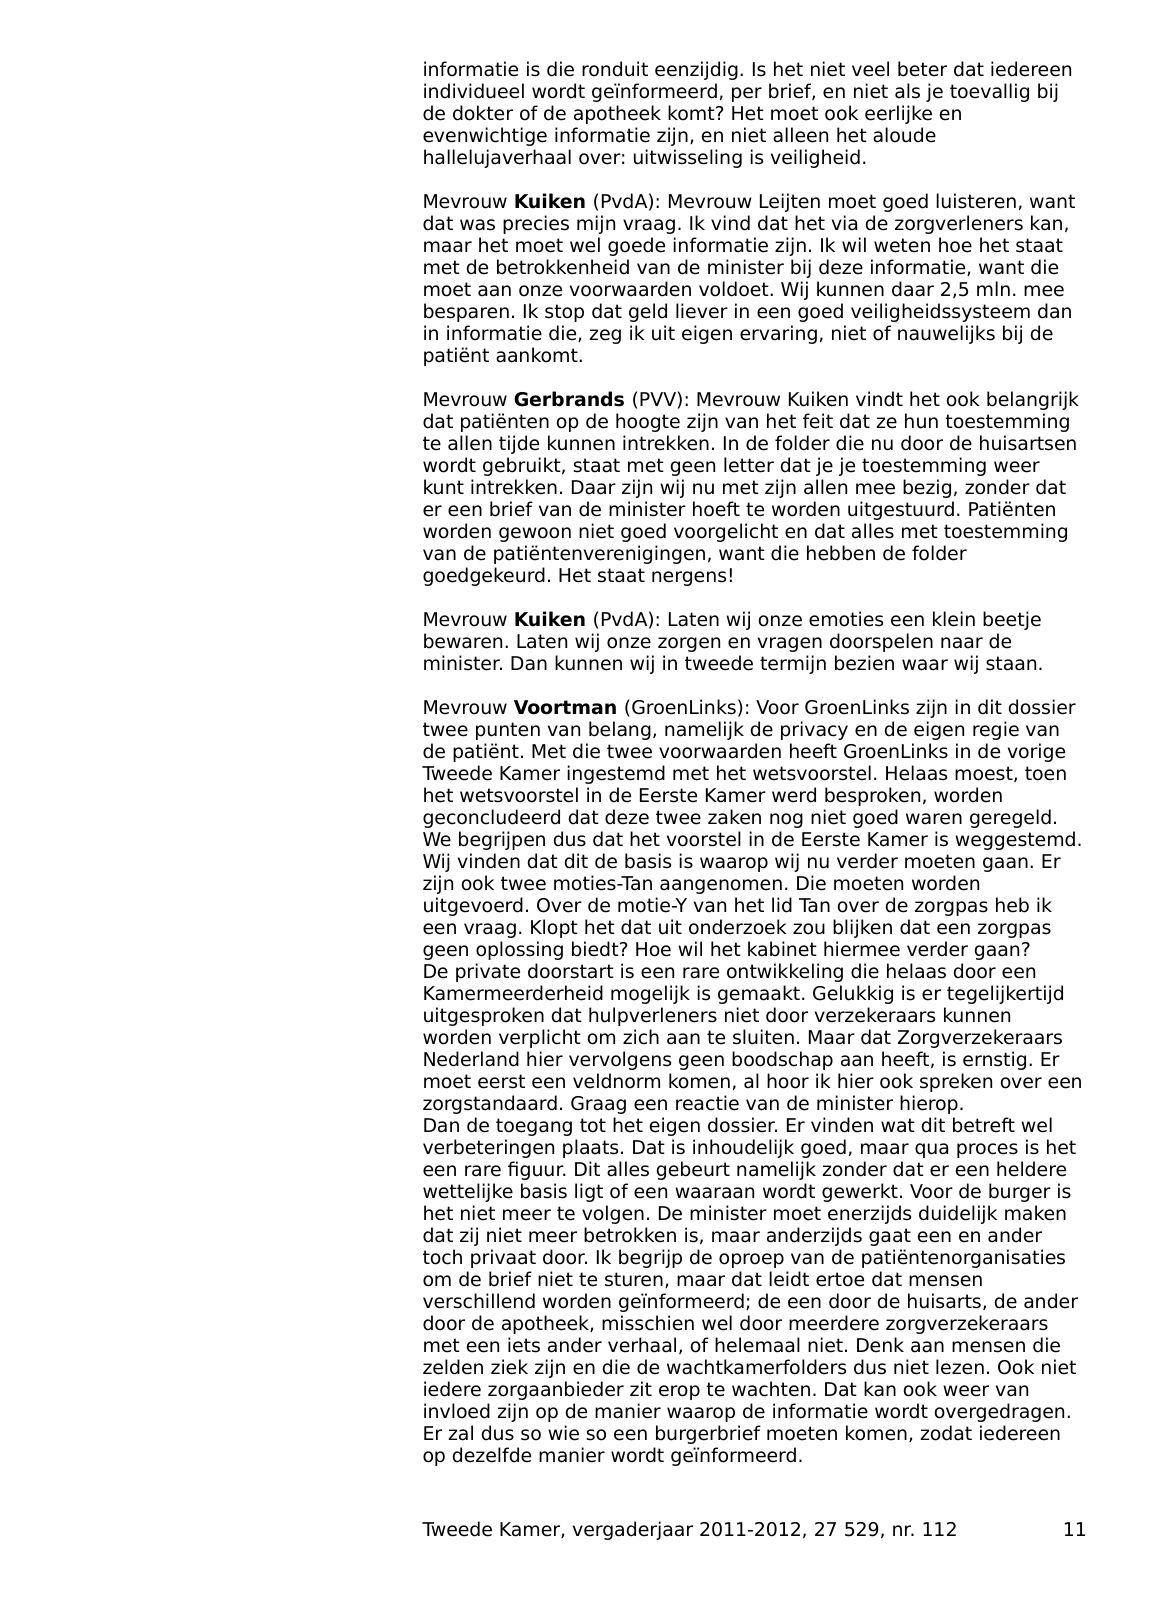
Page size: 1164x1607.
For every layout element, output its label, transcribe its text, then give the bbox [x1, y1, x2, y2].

text Mevrouw Voortman (GroenLinks): Voor GroenLinks zijn in dit dossier twee punten van belang, namelijk de privacy en de eigen regie van de patiënt. Met die twee voorwaarden heeft GroenLinks in de vorige Tweede Kamer ingestemd met het wetsvoorstel. Helaas moest, toen het wetsvoorstel in de Eerste Kamer werd besproken, worden geconcludeerd dat deze twee zaken nog niet goed waren geregeld. We begrijpen dus dat het voorstel in de Eerste Kamer is weggestemd. Wij vinden dat dit de basis is waarop wij nu verder moeten gaan. Er zijn ook twee moties-Tan aangenomen. Die moeten worden uitgevoerd. Over de motie-Y van het lid Tan over de zorgpas heb ik een vraag. Klopt het dat uit onderzoek zou blijken dat een zorgpas geen oplossing biedt? Hoe wil het kabinet hiermee verder gaan? [422, 697, 1087, 961]
text De private doorstart is een rare ontwikkeling die helaas door een Kamermeerderheid mogelijk is gemaakt. Gelukkig is er tegelijkertijd uitgesproken dat hulpverleners niet door verzekeraars kunnen worden verplicht om zich aan te sluiten. Maar dat Zorgverzekeraars Nederland hier vervolgens geen boodschap aan heeft, is ernstig. Er moet eerst een veldnorm komen, al hoor ik hier ook spreken over een zorgstandaard. Graag een reactie van de minister hierop. [422, 961, 1087, 1115]
text Mevrouw Kuiken (PvdA): Mevrouw Leijten moet goed luisteren, want dat was precies mijn vraag. Ik vind dat het via de zorgverleners kan, maar het moet wel goede informatie zijn. Ik wil weten hoe het staat met de betrokkenheid van de minister bij deze informatie, want die moet aan onze voorwaarden voldoet. Wij kunnen daar 2,5 mln. mee besparen. Ik stop dat geld liever in een goed veiligheidssysteem dan in informatie die, zeg ik uit eigen ervaring, niet of nauwelijks bij de patiënt aankomt. [422, 191, 1087, 367]
text Mevrouw Gerbrands (PVV): Mevrouw Kuiken vindt het ook belangrijk dat patiënten op de hoogte zijn van het feit dat ze hun toestemming te allen tijde kunnen intrekken. In de folder die nu door de huisartsen wordt gebruikt, staat met geen letter dat je je toestemming weer kunt intrekken. Daar zijn wij nu met zijn allen mee bezig, zonder dat er een brief van de minister hoeft te worden uitgestuurd. Patiënten worden gewoon niet goed voorgelicht en dat alles met toestemming van de patiëntenverenigingen, want die hebben de folder goedgekeurd. Het staat nergens! [422, 389, 1087, 587]
text informatie is die ronduit eenzijdig. Is het niet veel beter dat iedereen individueel wordt geïnformeerd, per brief, en niet als je toevallig bij de dokter of de apotheek komt? Het moet ook eerlijke en evenwichtige informatie zijn, en niet alleen het aloude hallelujaverhaal over: uitwisseling is veiligheid. [422, 59, 1087, 169]
text Dan de toegang tot het eigen dossier. Er vinden wat dit betreft wel verbeteringen plaats. Dat is inhoudelijk goed, maar qua proces is het een rare figuur. Dit alles gebeurt namelijk zonder dat er een heldere wettelijke basis ligt of een waaraan wordt gewerkt. Voor de burger is het niet meer te volgen. De minister moet enerzijds duidelijk maken dat zij niet meer betrokken is, maar anderzijds gaat een en ander toch privaat door. Ik begrijp de oproep van de patiëntenorganisaties om de brief niet te sturen, maar dat leidt ertoe dat mensen verschillend worden geïnformeerd; de een door de huisarts, de ander door de apotheek, misschien wel door meerdere zorgverzekeraars met een iets ander verhaal, of helemaal niet. Denk aan mensen die zelden ziek zijn en die de wachtkamerfolders dus niet lezen. Ook niet iedere zorgaanbieder zit erop te wachten. Dat kan ook weer van invloed zijn op de manier waarop de informatie wordt overgedragen. Er zal dus so wie so een burgerbrief moeten komen, zodat iedereen op dezelfde manier wordt geïnformeerd. [422, 1115, 1087, 1467]
text Mevrouw Kuiken (PvdA): Laten wij onze emoties een klein beetje bewaren. Laten wij onze zorgen en vragen doorspelen naar de minister. Dan kunnen wij in tweede termijn bezien waar wij staan. [422, 609, 1087, 675]
